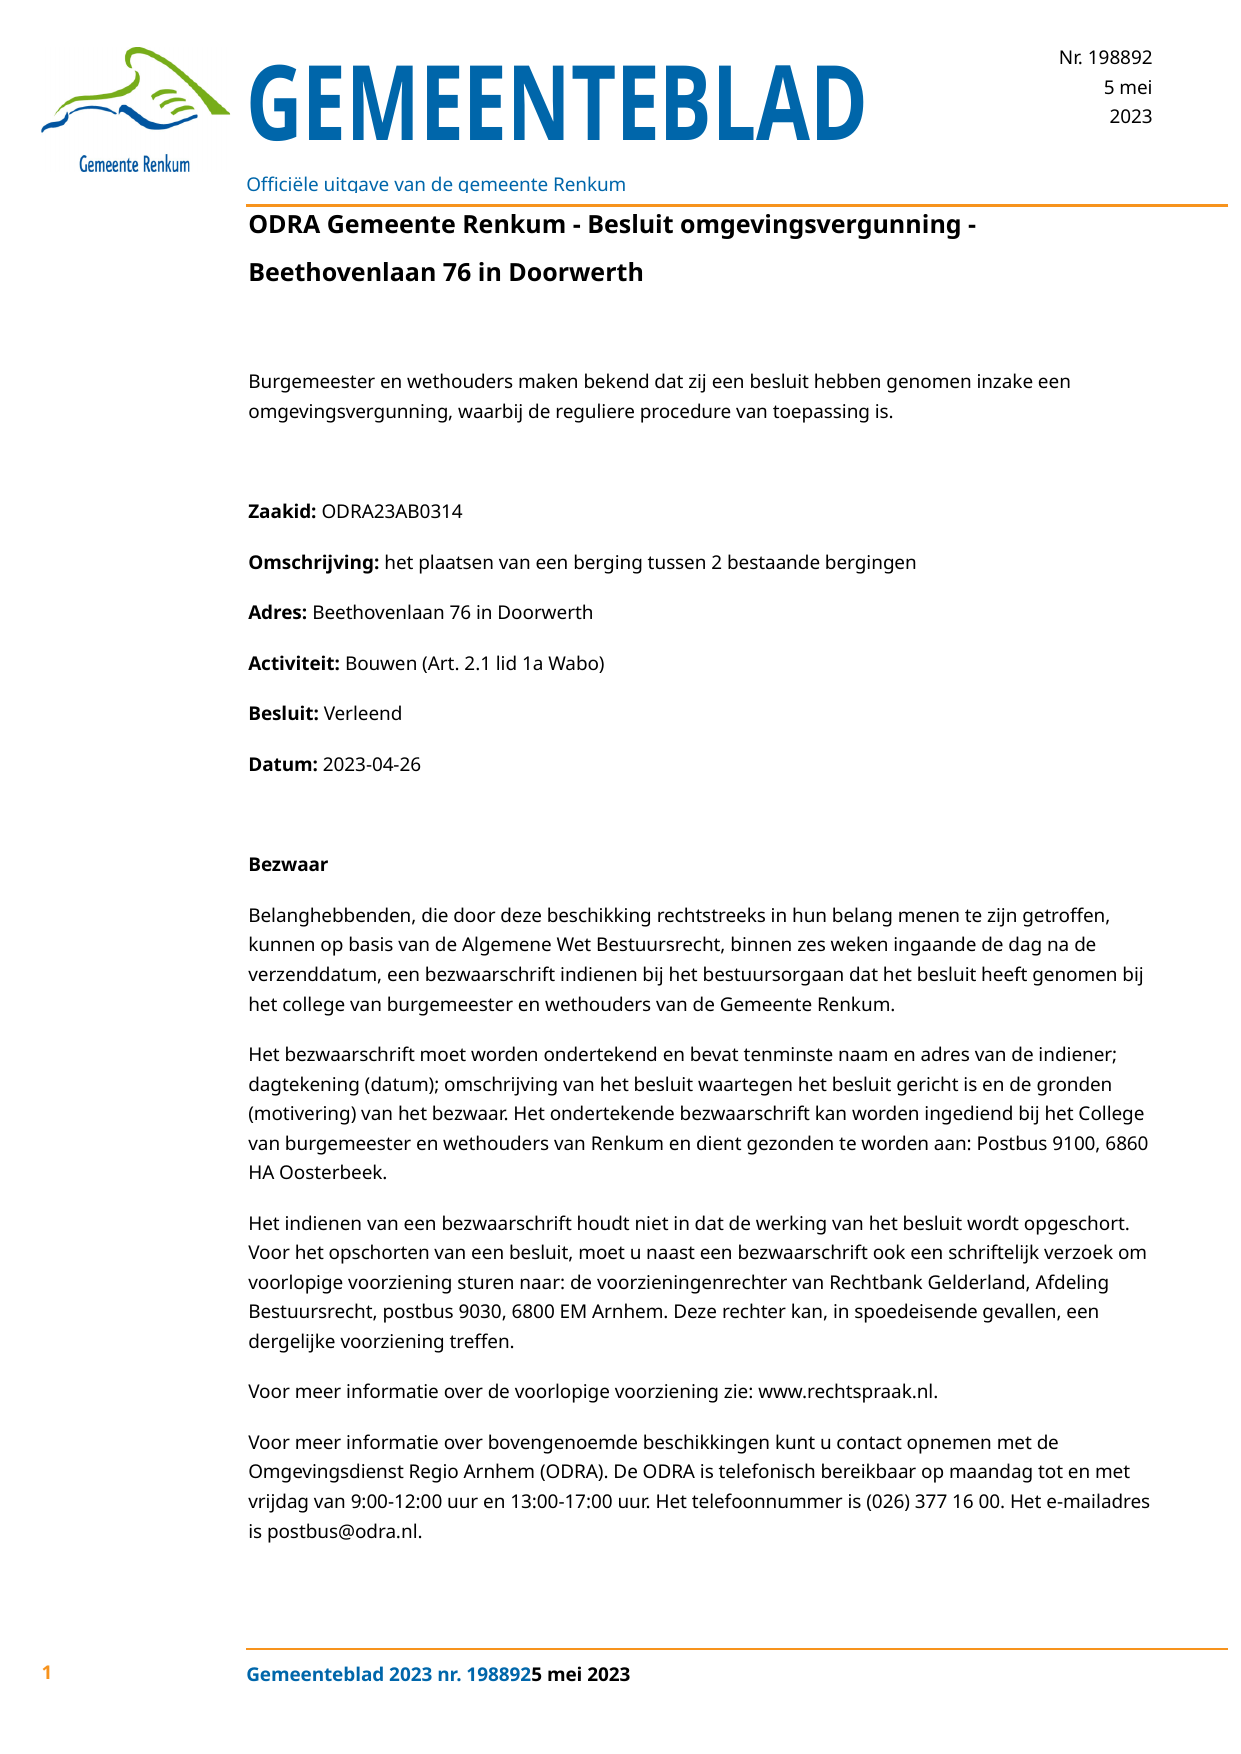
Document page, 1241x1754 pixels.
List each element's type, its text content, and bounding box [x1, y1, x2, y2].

text Voor meer informatie over bovengenoemde beschikkingen kunt u contact opnemen met de Omgevingsdienst Regio Arnhem (ODRA). De ODRA is telefonisch bereikbaar op maandag tot en met vrijdag van 9:00-12:00 uur en 13:00-17:00 uur. Het telefoonnummer is (026) 377 16 00. Het e-mailadres is postbus@odra.nl. [248, 1429, 1152, 1544]
text Het indienen van een bezwaarschrift houdt niet in dat de werking van het besluit wordt opgeschort. Voor het opschorten van een besluit, moet u naast een bezwaarschrift ook een schriftelijk verzoek om voorlopige voorziening sturen naar: de voorzieningenrechter van Rechtbank Gelderland, Afdeling Bestuursrecht, postbus 9030, 6800 EM Arnhem. Deze rechter kan, in spoedeisende gevallen, een dergelijke voorziening treffen. [248, 1210, 1152, 1354]
text Burgemeester en wethouders maken bekend dat zij een besluit hebben genomen inzake een omgevingsvergunning, waarbij de reguliere procedure van toepassing is. [248, 368, 1152, 424]
text Activiteit: Bouwen (Art. 2.1 lid 1a Wabo) [248, 650, 1152, 676]
text Het bezwaarschrift moet worden ondertekend en bevat tenminste naam en adres van de indiener; dagtekening (datum); omschrijving van het besluit waartegen het besluit gericht is en de gronden (motivering) van het bezwaar. Het ondertekende bezwaarschrift kan worden ingediend bij het College van burgemeester en wethouders van Renkum en dient gezonden te worden aan: Postbus 9100, 6860 HA Oosterbeek. [248, 1041, 1152, 1185]
text Omschrijving: het plaatsen van een berging tussen 2 bestaande bergingen [248, 549, 1152, 575]
picture [41, 47, 231, 172]
text Zaakid: ODRA23AB0314 [248, 499, 1152, 524]
text Voor meer informatie over de voorlopige voorziening zie: www.rechtspraak.nl. [248, 1379, 1152, 1404]
text Besluit: Verleend [248, 700, 1152, 726]
text Bezwaar [248, 852, 1152, 877]
text Datum: 2023-04-26 [248, 751, 1152, 777]
text Belanghebbenden, die door deze beschikking rechtstreeks in hun belang menen te zijn getroffen, kunnen op basis van de Algemene Wet Bestuursrecht, binnen zes weken ingaande de dag na de verzenddatum, een bezwaarschrift indienen bij het bestuursorgaan dat het besluit heeft genomen bij het college van burgemeester en wethouders van de Gemeente Renkum. [248, 902, 1152, 1017]
text Adres: Beethovenlaan 76 in Doorwerth [248, 599, 1152, 625]
text ODRA Gemeente Renkum - Besluit omgevingsvergunning - Beethovenlaan 76 in Doorwerth [248, 207, 1152, 288]
